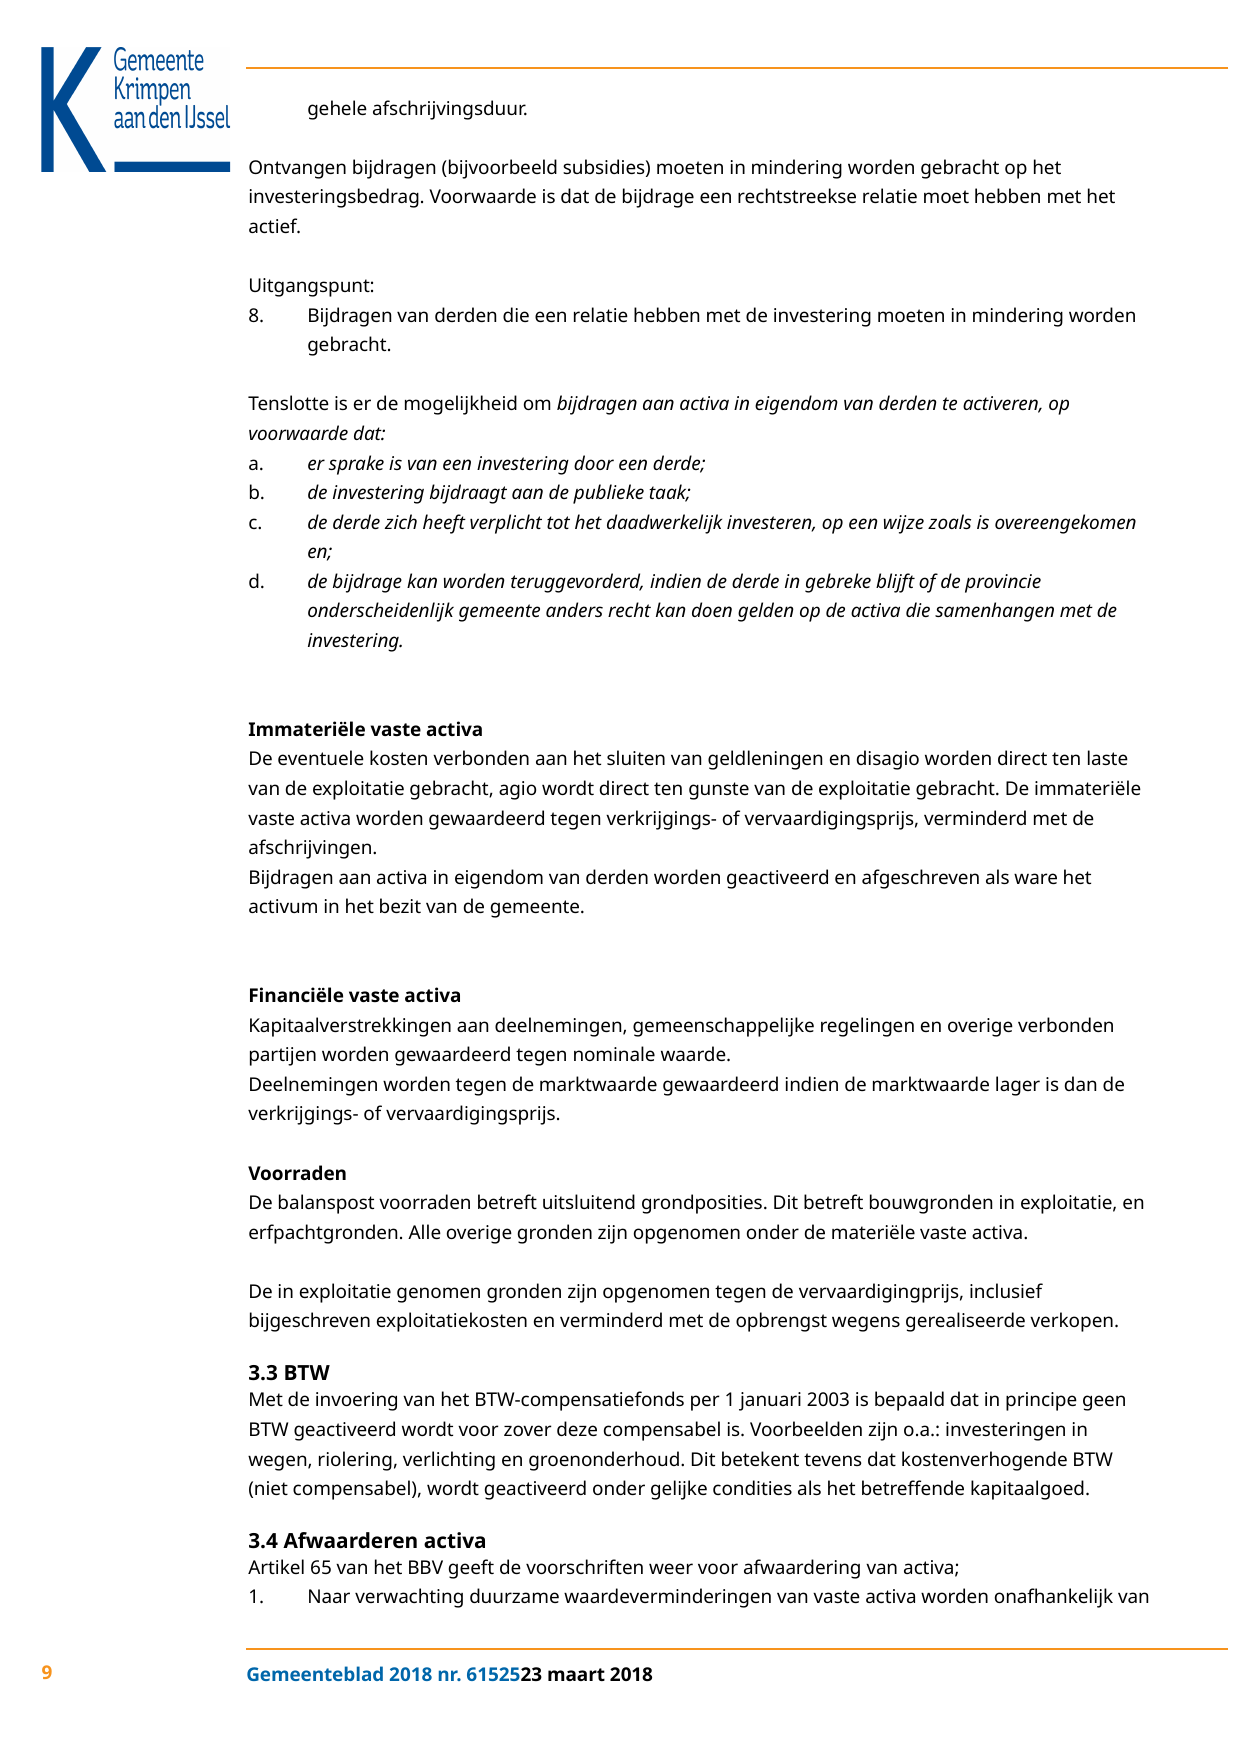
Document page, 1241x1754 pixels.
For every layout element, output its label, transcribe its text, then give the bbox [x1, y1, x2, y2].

text Deelnemingen worden tegen de marktwaarde gewaardeerd indien de marktwaarde lager is dan de verkrijgings- of vervaardigingsprijs. [248, 1071, 1152, 1126]
text 3.4 Afwaarderen activa [248, 1526, 1152, 1554]
text Tenslotte is er de mogelijkheid om bijdragen aan activa in eigendom van derden te activeren, op voorwaarde dat: [248, 391, 1152, 446]
text Immateriële vaste activa [248, 716, 1152, 742]
list Naar verwachting duurzame waardeverminderingen van vaste activa worden onafhankelijk van [248, 1584, 1152, 1609]
list Bijdragen van derden die een relatie hebben met de investering moeten in mindering worden gebracht. [248, 302, 1152, 357]
text De balanspost voorraden betreft uitsluitend grondposities. Dit betreft bouwgronden in exploitatie, en erfpachtgronden. Alle overige gronden zijn opgenomen onder de materiële vaste activa. [248, 1189, 1152, 1245]
text De eventuele kosten verbonden aan het sluiten van geldleningen en disagio worden direct ten laste van de exploitatie gebracht, agio wordt direct ten gunste van de exploitatie gebracht. De immateriële vaste activa worden gewaardeerd tegen verkrijgings- of vervaardigingsprijs, verminderd met de afschrijvingen. [248, 746, 1152, 860]
text Voorraden [248, 1160, 1152, 1186]
text 3.3 BTW [248, 1358, 1152, 1387]
text Uitgangspunt: [248, 272, 1152, 298]
text De in exploitatie genomen gronden zijn opgenomen tegen de vervaardigingprijs, inclusief bijgeschreven exploitatiekosten en verminderd met de opbrengst wegens gerealiseerde verkopen. [248, 1278, 1152, 1333]
text Met de invoering van het BTW-compensatiefonds per 1 januari 2003 is bepaald dat in principe geen BTW geactiveerd wordt voor zover deze compensabel is. Voorbeelden zijn o.a.: investeringen in wegen, riolering, verlichting en groenonderhoud. Dit betekent tevens dat kostenverhogende BTW (niet compensabel), wordt geactiveerd onder gelijke condities als het betreffende kapitaalgoed. [248, 1387, 1152, 1501]
list er sprake is van een investering door een derde; [248, 450, 1152, 476]
text Ontvangen bijdragen (bijvoorbeeld subsidies) moeten in mindering worden gebracht op het investeringsbedrag. Voorwaarde is dat de bijdrage een rechtstreekse relatie moet hebben met het actief. [248, 154, 1152, 239]
text Kapitaalverstrekkingen aan deelnemingen, gemeenschappelijke regelingen en overige verbonden partijen worden gewaardeerd tegen nominale waarde. [248, 1012, 1152, 1067]
text Artikel 65 van het BBV geeft de voorschriften weer voor afwaardering van activa; [248, 1554, 1152, 1580]
list de derde zich heeft verplicht tot het daadwerkelijk investeren, op een wijze zoals is overeengekomen en; [248, 509, 1152, 564]
text Financiële vaste activa [248, 982, 1152, 1008]
list de bijdrage kan worden teruggevorderd, indien de derde in gebreke blijft of de provincie onderscheidenlijk gemeente anders recht kan doen gelden op de activa die samenhangen met de investering. [248, 568, 1152, 653]
text Bijdragen aan activa in eigendom van derden worden geactiveerd en afgeschreven als ware het activum in het bezit van de gemeente. [248, 864, 1152, 919]
picture [41, 47, 231, 172]
list gehele afschrijvingsduur. [248, 95, 1152, 121]
list de investering bijdraagt aan de publieke taak; [248, 479, 1152, 505]
